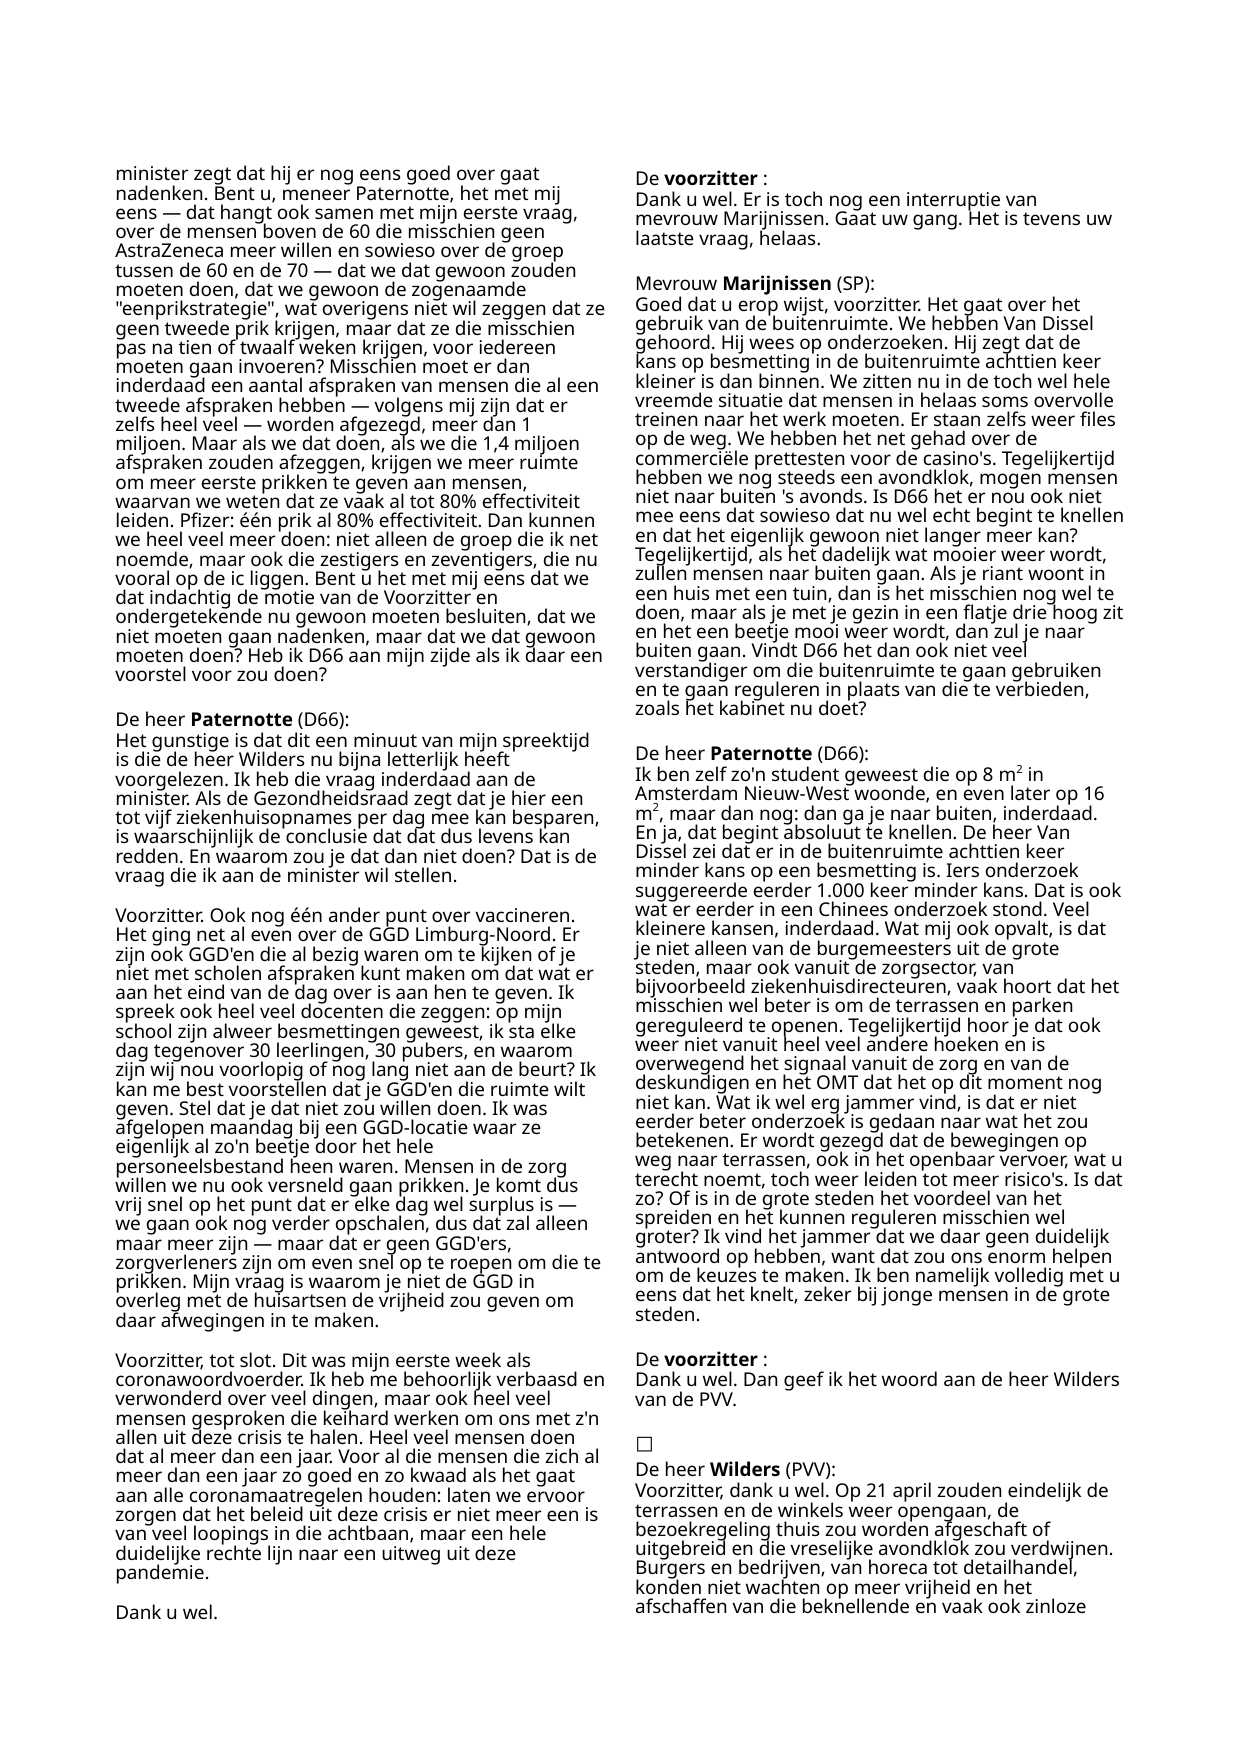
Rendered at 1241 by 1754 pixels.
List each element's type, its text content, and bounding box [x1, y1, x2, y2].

text Het gunstige is dat dit een minuut van mijn spreektijd is die de heer Wilders nu bijna letterlijk heeft voorgelezen. Ik heb die vraag inderdaad aan de minister. Als de Gezondheidsraad zegt dat je hier een tot vijf ziekenhuisopnames per dag mee kan besparen, is waarschijnlijk de conclusie dat dat dus levens kan redden. En waarom zou je dat dan niet doen? Dat is de vraag die ik aan de minister wil stellen. [115, 732, 605, 886]
text Dank u wel. Dan geef ik het woord aan de heer Wilders van de PVV. [635, 1371, 1125, 1410]
text Voorzitter. Ook nog één ander punt over vaccineren. Het ging net al even over de GGD Limburg-Noord. Er zijn ook GGD'en die al bezig waren om te kijken of je niet met scholen afspraken kunt maken om dat wat er aan het eind van de dag over is aan hen te geven. Ik spreek ook heel veel docenten die zeggen: op mijn school zijn alweer besmettingen geweest, ik sta elke dag tegenover 30 leerlingen, 30 pubers, en waarom zijn wij nou voorlopig of nog lang niet aan de beurt? Ik kan me best voorstellen dat je GGD'en die ruimte wilt geven. Stel dat je dat niet zou willen doen. Ik was afgelopen maandag bij een GGD-locatie waar ze eigenlijk al zo'n beetje door het hele personeelsbestand heen waren. Mensen in de zorg willen we nu ook versneld gaan prikken. Je komt dus vrij snel op het punt dat er elke dag wel surplus is — we gaan ook nog verder opschalen, dus dat zal alleen maar meer zijn — maar dat er geen GGD'ers, zorgverleners zijn om even snel op te roepen om die te prikken. Mijn vraag is waarom je niet de GGD in overleg met de huisartsen de vrijheid zou geven om daar afwegingen in te maken. [115, 907, 605, 1331]
text Ik ben zelf zo'n student geweest die op 8 m2 in Amsterdam Nieuw-West woonde, en even later op 16 m2, maar dan nog: dan ga je naar buiten, inderdaad. En ja, dat begint absoluut te knellen. De heer Van Dissel zei dat er in de buitenruimte achttien keer minder kans op een besmetting is. Iers onderzoek suggereerde eerder 1.000 keer minder kans. Dat is ook wat er eerder in een Chinees onderzoek stond. Veel kleinere kansen, inderdaad. Wat mij ook opvalt, is dat je niet alleen van de burgemeesters uit de grote steden, maar ook vanuit de zorgsector, van bijvoorbeeld ziekenhuisdirecteuren, vaak hoort dat het misschien wel beter is om de terrassen en parken gereguleerd te openen. Tegelijkertijd hoor je dat ook weer niet vanuit heel veel andere hoeken en is overwegend het signaal vanuit de zorg en van de deskundigen en het OMT dat het op dit moment nog niet kan. Wat ik wel erg jammer vind, is dat er niet eerder beter onderzoek is gedaan naar wat het zou betekenen. Er wordt gezegd dat de bewegingen op weg naar terrassen, ook in het openbaar vervoer, wat u terecht noemt, toch weer leiden tot meer risico's. Is dat zo? Of is in de grote steden het voordeel van het spreiden en het kunnen reguleren misschien wel groter? Ik vind het jammer dat we daar geen duidelijk antwoord op hebben, want dat zou ons enorm helpen om de keuzes te maken. Ik ben namelijk volledig met u eens dat het knelt, zeker bij jonge mensen in de grote steden. [635, 766, 1125, 1325]
text De heer Wilders (PVV): [635, 1457, 1125, 1482]
text Goed dat u erop wijst, voorzitter. Het gaat over het gebruik van de buitenruimte. We hebben Van Dissel gehoord. Hij wees op onderzoeken. Hij zegt dat de kans op besmetting in de buitenruimte achttien keer kleiner is dan binnen. We zitten nu in de toch wel hele vreemde situatie dat mensen in helaas soms overvolle treinen naar het werk moeten. Er staan zelfs weer files op de weg. We hebben het net gehad over de commerciële prettesten voor de casino's. Tegelijkertijd hebben we nog steeds een avondklok, mogen mensen niet naar buiten 's avonds. Is D66 het er nou ook niet mee eens dat sowieso dat nu wel echt begint te knellen en dat het eigenlijk gewoon niet langer meer kan? Tegelijkertijd, als het dadelijk wat mooier weer wordt, zullen mensen naar buiten gaan. Als je riant woont in een huis met een tuin, dan is het misschien nog wel te doen, maar als je met je gezin in een flatje drie hoog zit en het een beetje mooi weer wordt, dan zul je naar buiten gaan. Vindt D66 het dan ook niet veel verstandiger om die buitenruimte te gaan gebruiken en te gaan reguleren in plaats van die te verbieden, zoals het kabinet nu doet? [635, 296, 1125, 719]
text minister zegt dat hij er nog eens goed over gaat nadenken. Bent u, meneer Paternotte, het met mij eens — dat hangt ook samen met mijn eerste vraag, over de mensen boven de 60 die misschien geen AstraZeneca meer willen en sowieso over de groep tussen de 60 en de 70 — dat we dat gewoon zouden moeten doen, dat we gewoon de zogenaamde "eenprikstrategie", wat overigens niet wil zeggen dat ze geen tweede prik krijgen, maar dat ze die misschien pas na tien of twaalf weken krijgen, voor iedereen moeten gaan invoeren? Misschien moet er dan inderdaad een aantal afspraken van mensen die al een tweede afspraken hebben — volgens mij zijn dat er zelfs heel veel — worden afgezegd, meer dan 1 miljoen. Maar als we dat doen, als we die 1,4 miljoen afspraken zouden afzeggen, krijgen we meer ruimte om meer eerste prikken te geven aan mensen, waarvan we weten dat ze vaak al tot 80% effectiviteit leiden. Pfizer: één prik al 80% effectiviteit. Dan kunnen we heel veel meer doen: niet alleen de groep die ik net noemde, maar ook die zestigers en zeventigers, die nu vooral op de ic liggen. Bent u het met mij eens dat we dat indachtig de motie van de Voorzitter en ondergetekende nu gewoon moeten besluiten, dat we niet moeten gaan nadenken, maar dat we dat gewoon moeten doen? Heb ik D66 aan mijn zijde als ik daar een voorstel voor zou doen? [115, 165, 605, 686]
text Dank u wel. Er is toch nog een interruptie van mevrouw Marijnissen. Gaat uw gang. Het is tevens uw laatste vraag, helaas. [635, 191, 1125, 249]
text Mevrouw Marijnissen (SP): [635, 270, 1125, 296]
text De heer Paternotte (D66): [635, 740, 1125, 766]
text De voorzitter : [635, 1346, 1125, 1371]
text De heer Paternotte (D66): [115, 706, 605, 732]
text Voorzitter, tot slot. Dit was mijn eerste week als coronawoordvoerder. Ik heb me behoorlijk verbaasd en verwonderd over veel dingen, maar ook heel veel mensen gesproken die keihard werken om ons met z'n allen uit deze crisis te halen. Heel veel mensen doen dat al meer dan een jaar. Voor al die mensen die zich al meer dan een jaar zo goed en zo kwaad als het gaat aan alle coronamaatregelen houden: laten we ervoor zorgen dat het beleid uit deze crisis er niet meer een is van veel loopings in die achtbaan, maar een hele duidelijke rechte lijn naar een uitweg uit deze pandemie. [115, 1352, 605, 1583]
text Dank u wel. [115, 1604, 605, 1623]
text De voorzitter : [635, 165, 1125, 191]
text ⬜ [635, 1431, 1125, 1457]
text Voorzitter, dank u wel. Op 21 april zouden eindelijk de terrassen en de winkels weer opengaan, de bezoekregeling thuis zou worden afgeschaft of uitgebreid en die vreselijke avondklok zou verdwijnen. Burgers en bedrijven, van horeca tot detailhandel, konden niet wachten op meer vrijheid en het afschaffen van die beknellende en vaak ook zinloze [635, 1482, 1125, 1617]
